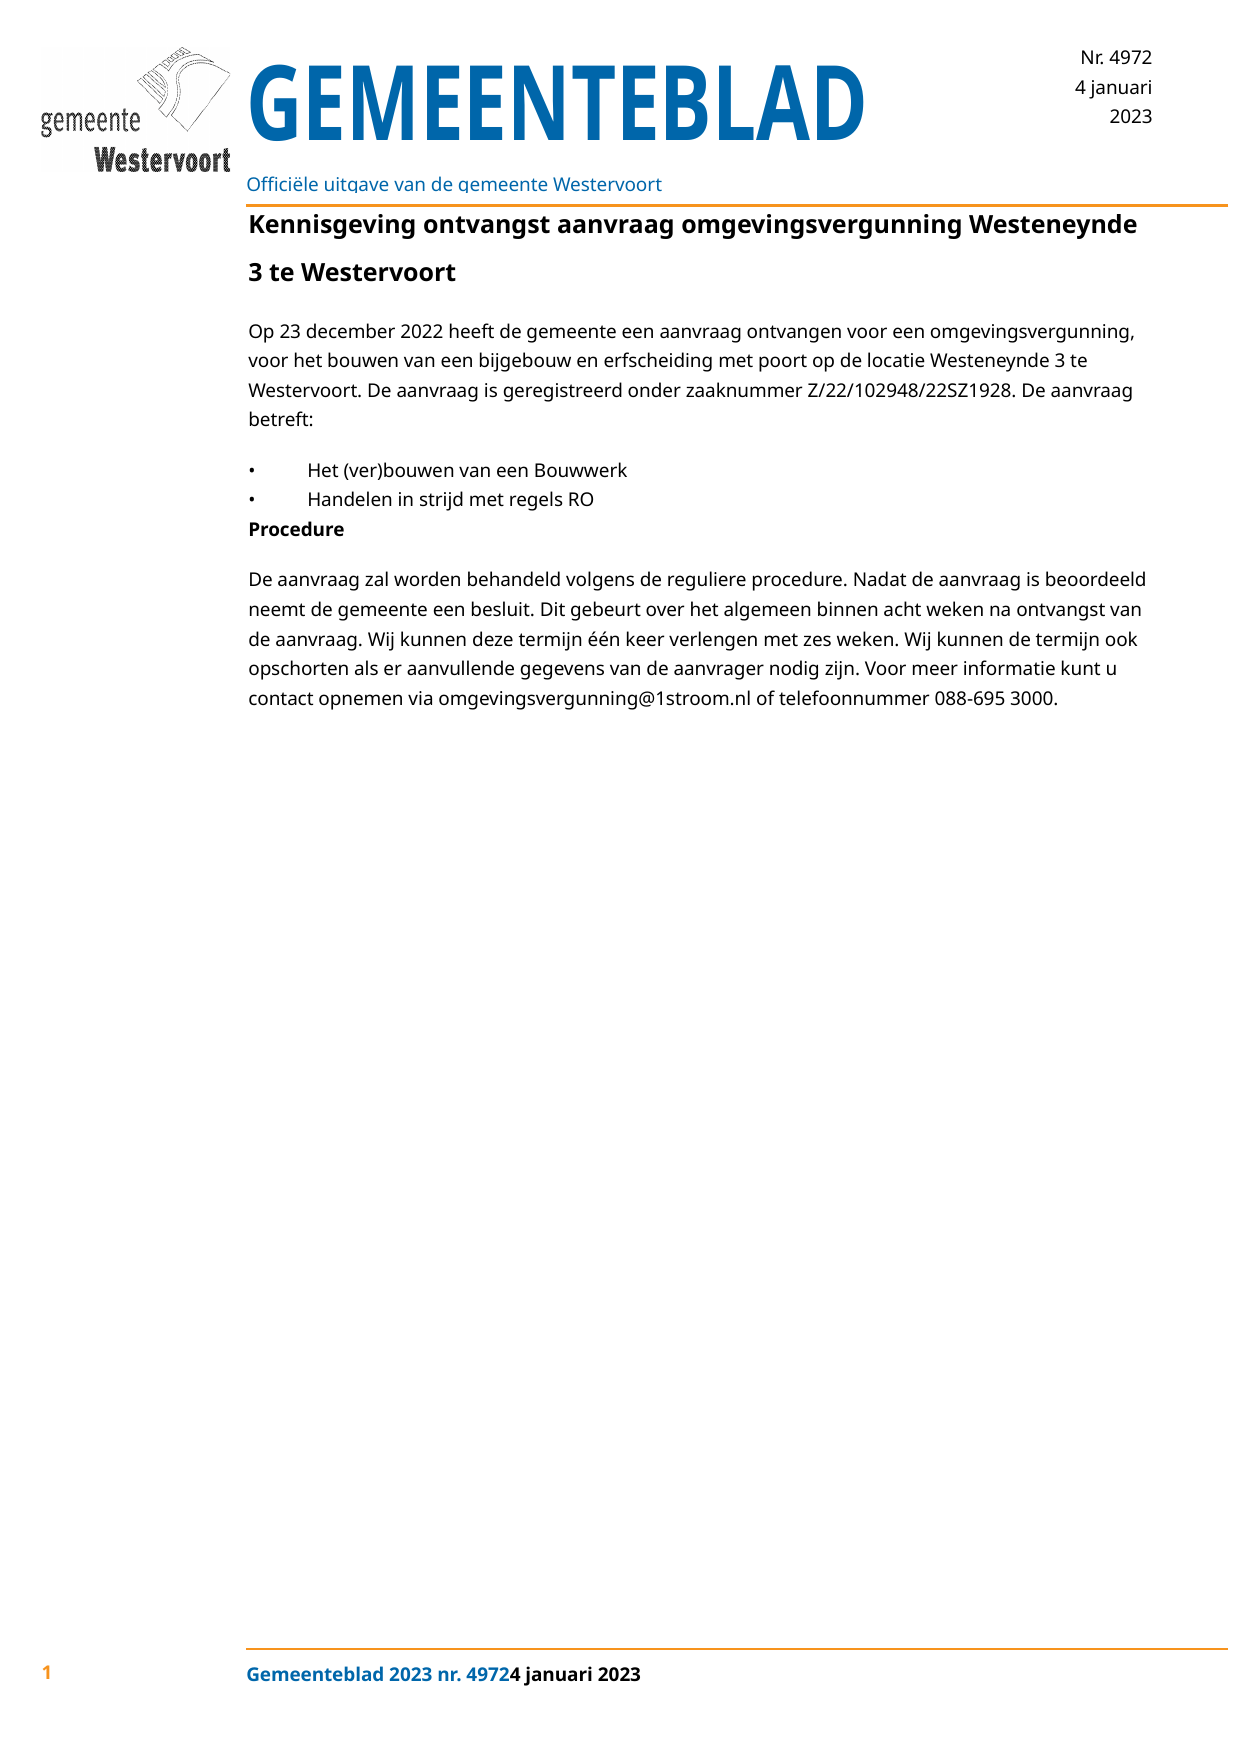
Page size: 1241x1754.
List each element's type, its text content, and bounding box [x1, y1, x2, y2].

text De aanvraag zal worden behandeld volgens de reguliere procedure. Nadat de aanvraag is beoordeeld neemt de gemeente een besluit. Dit gebeurt over het algemeen binnen acht weken na ontvangst van de aanvraag. Wij kunnen deze termijn één keer verlengen met zes weken. Wij kunnen de termijn ook opschorten als er aanvullende gegevens van de aanvrager nodig zijn. Voor meer informatie kunt u contact opnemen via omgevingsvergunning@1stroom.nl of telefoonnummer 088-695 3000. [248, 567, 1152, 711]
list Het (ver)bouwen van een Bouwwerk [248, 457, 1152, 483]
text Procedure [248, 516, 1152, 542]
text Kennisgeving ontvangst aanvraag omgevingsvergunning Westeneynde 3 te Westervoort [248, 207, 1152, 288]
picture [41, 47, 231, 172]
list Handelen in strijd met regels RO [248, 487, 1152, 512]
text Op 23 december 2022 heeft de gemeente een aanvraag ontvangen voor een omgevingsvergunning, voor het bouwen van een bijgebouw en erfscheiding met poort op de locatie Westeneynde 3 te Westervoort. De aanvraag is geregistreerd onder zaaknummer Z/22/102948/22SZ1928. De aanvraag betreft: [248, 318, 1152, 432]
